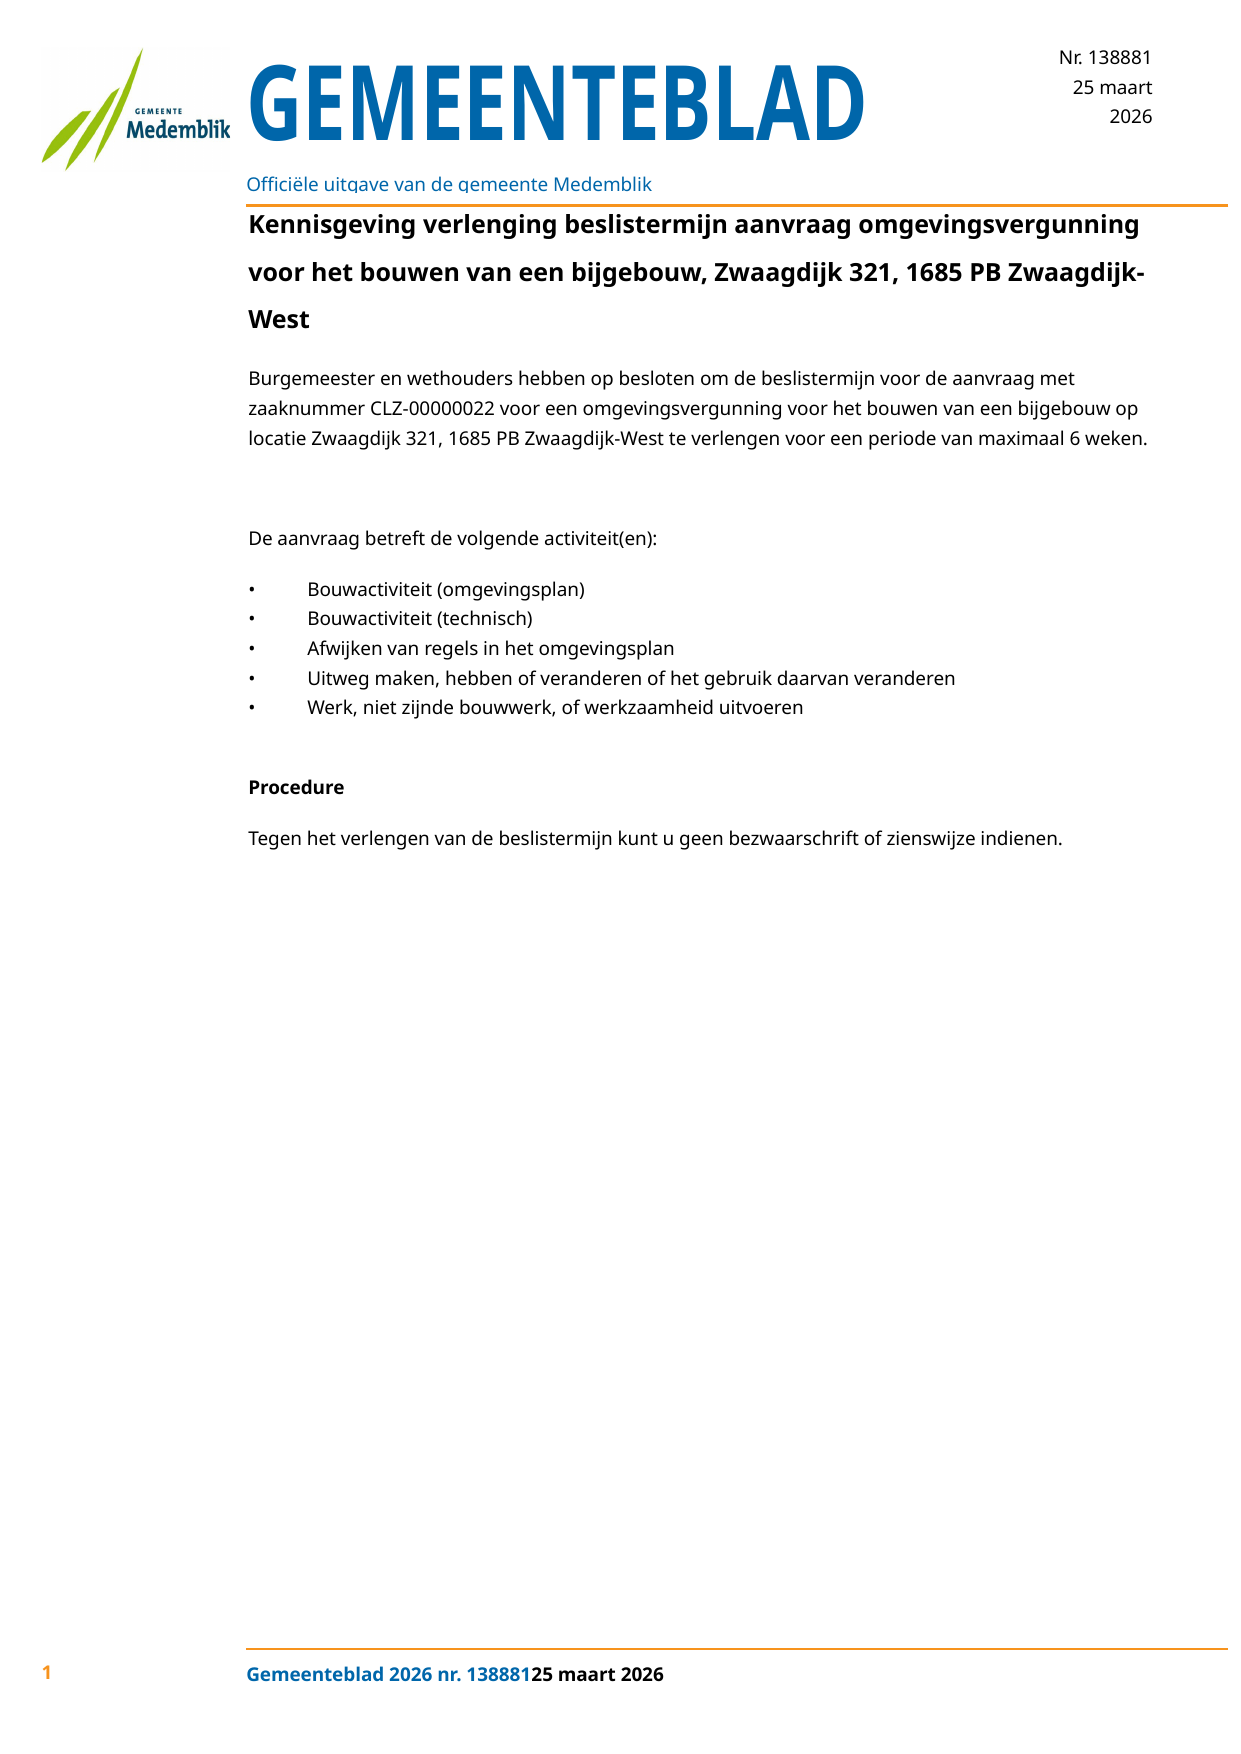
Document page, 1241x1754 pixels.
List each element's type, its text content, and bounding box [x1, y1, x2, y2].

list Bouwactiviteit (omgevingsplan) [248, 576, 1152, 602]
list Werk, niet zijnde bouwwerk, of werkzaamheid uitvoeren [248, 694, 1152, 720]
list Uitweg maken, hebben of veranderen of het gebruik daarvan veranderen [248, 665, 1152, 690]
list Bouwactiviteit (technisch) [248, 606, 1152, 631]
text Tegen het verlengen van de beslistermijn kunt u geen bezwaarschrift of zienswijze indienen. [248, 825, 1152, 850]
text De aanvraag betreft de volgende activiteit(en): [248, 526, 1152, 551]
text Kennisgeving verlenging beslistermijn aanvraag omgevingsvergunning voor het bouwen van een bijgebouw, Zwaagdijk 321, 1685 PB Zwaagdijk-West [248, 207, 1152, 336]
list Afwijken van regels in het omgevingsplan [248, 635, 1152, 661]
picture [41, 47, 231, 172]
text Procedure [248, 774, 1152, 800]
text Burgemeester en wethouders hebben op besloten om de beslistermijn voor de aanvraag met zaaknummer CLZ-00000022 voor een omgevingsvergunning voor het bouwen van een bijgebouw op locatie Zwaagdijk 321, 1685 PB Zwaagdijk-West te verlengen voor een periode van maximaal 6 weken. [248, 366, 1152, 450]
